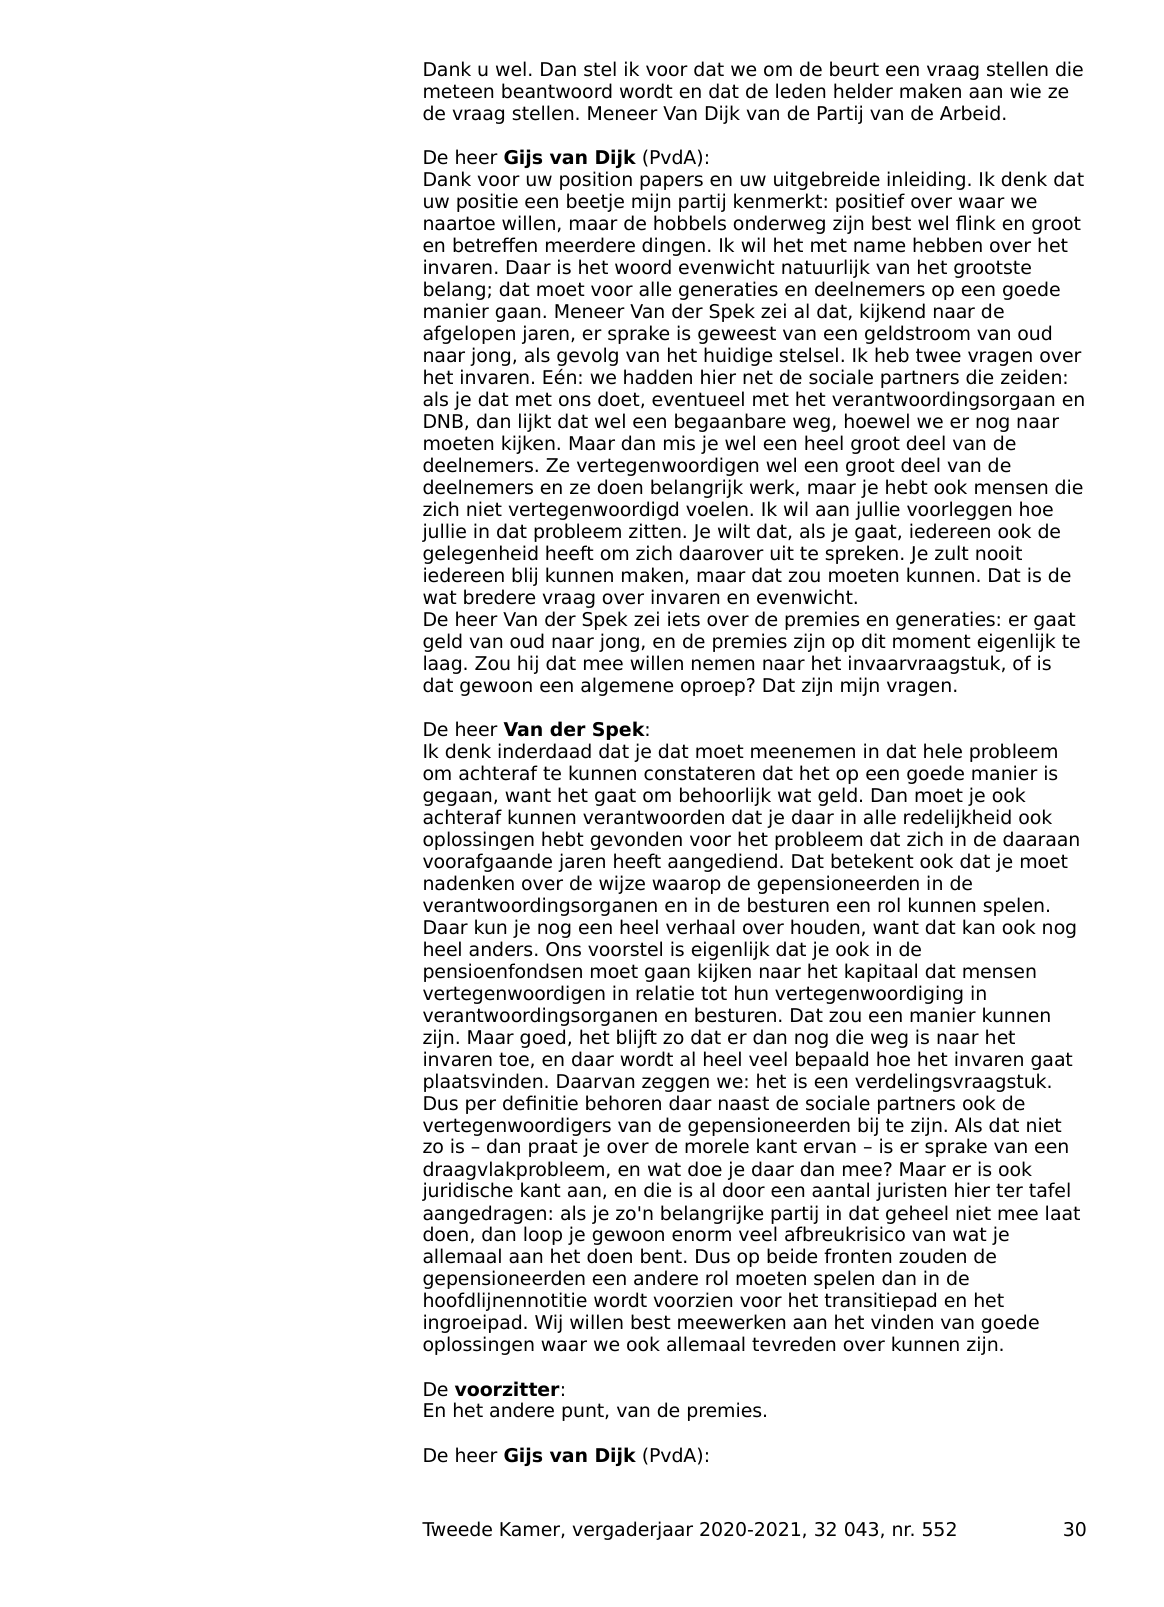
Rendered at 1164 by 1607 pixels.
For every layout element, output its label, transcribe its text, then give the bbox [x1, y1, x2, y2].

text De heer Gijs van Dijk (PvdA): [422, 1444, 1087, 1467]
text De heer Van der Spek zei iets over de premies en generaties: er gaat geld van oud naar jong, en de premies zijn op dit moment eigenlijk te laag. Zou hij dat mee willen nemen naar het invaarvraagstuk, of is dat gewoon een algemene oproep? Dat zijn mijn vragen. [422, 609, 1087, 697]
text Dank voor uw position papers en uw uitgebreide inleiding. Ik denk dat uw positie een beetje mijn partij kenmerkt: positief over waar we naartoe willen, maar de hobbels onderweg zijn best wel flink en groot en betreffen meerdere dingen. Ik wil het met name hebben over het invaren. Daar is het woord evenwicht natuurlijk van het grootste belang; dat moet voor alle generaties en deelnemers op een goede manier gaan. Meneer Van der Spek zei al dat, kijkend naar de afgelopen jaren, er sprake is geweest van een geldstroom van oud naar jong, als gevolg van het huidige stelsel. Ik heb twee vragen over het invaren. Eén: we hadden hier net de sociale partners die zeiden: als je dat met ons doet, eventueel met het verantwoordingsorgaan en DNB, dan lijkt dat wel een begaanbare weg, hoewel we er nog naar moeten kijken. Maar dan mis je wel een heel groot deel van de deelnemers. Ze vertegenwoordigen wel een groot deel van de deelnemers en ze doen belangrijk werk, maar je hebt ook mensen die zich niet vertegenwoordigd voelen. Ik wil aan jullie voorleggen hoe jullie in dat probleem zitten. Je wilt dat, als je gaat, iedereen ook de gelegenheid heeft om zich daarover uit te spreken. Je zult nooit iedereen blij kunnen maken, maar dat zou moeten kunnen. Dat is de wat bredere vraag over invaren en evenwicht. [422, 169, 1087, 609]
text Ik denk inderdaad dat je dat moet meenemen in dat hele probleem om achteraf te kunnen constateren dat het op een goede manier is gegaan, want het gaat om behoorlijk wat geld. Dan moet je ook achteraf kunnen verantwoorden dat je daar in alle redelijkheid ook oplossingen hebt gevonden voor het probleem dat zich in de daaraan voorafgaande jaren heeft aangediend. Dat betekent ook dat je moet nadenken over de wijze waarop de gepensioneerden in de verantwoordingsorganen en in de besturen een rol kunnen spelen. Daar kun je nog een heel verhaal over houden, want dat kan ook nog heel anders. Ons voorstel is eigenlijk dat je ook in de pensioenfondsen moet gaan kijken naar het kapitaal dat mensen vertegenwoordigen in relatie tot hun vertegenwoordiging in verantwoordingsorganen en besturen. Dat zou een manier kunnen zijn. Maar goed, het blijft zo dat er dan nog die weg is naar het invaren toe, en daar wordt al heel veel bepaald hoe het invaren gaat plaatsvinden. Daarvan zeggen we: het is een verdelingsvraagstuk. Dus per definitie behoren daar naast de sociale partners ook de vertegenwoordigers van de gepensioneerden bij te zijn. Als dat niet zo is – dan praat je over de morele kant ervan – is er sprake van een draagvlakprobleem, en wat doe je daar dan mee? Maar er is ook juridische kant aan, en die is al door een aantal juristen hier ter tafel aangedragen: als je zo'n belangrijke partij in dat geheel niet mee laat doen, dan loop je gewoon enorm veel afbreukrisico van wat je allemaal aan het doen bent. Dus op beide fronten zouden de gepensioneerden een andere rol moeten spelen dan in de hoofdlijnennotitie wordt voorzien voor het transitiepad en het ingroeipad. Wij willen best meewerken aan het vinden van goede oplossingen waar we ook allemaal tevreden over kunnen zijn. [422, 741, 1087, 1356]
text De voorzitter: [422, 1378, 1087, 1400]
text De heer Gijs van Dijk (PvdA): [422, 147, 1087, 169]
text En het andere punt, van de premies. [422, 1400, 1087, 1422]
text De heer Van der Spek: [422, 719, 1087, 741]
text Dank u wel. Dan stel ik voor dat we om de beurt een vraag stellen die meteen beantwoord wordt en dat de leden helder maken aan wie ze de vraag stellen. Meneer Van Dijk van de Partij van de Arbeid. [422, 59, 1087, 125]
